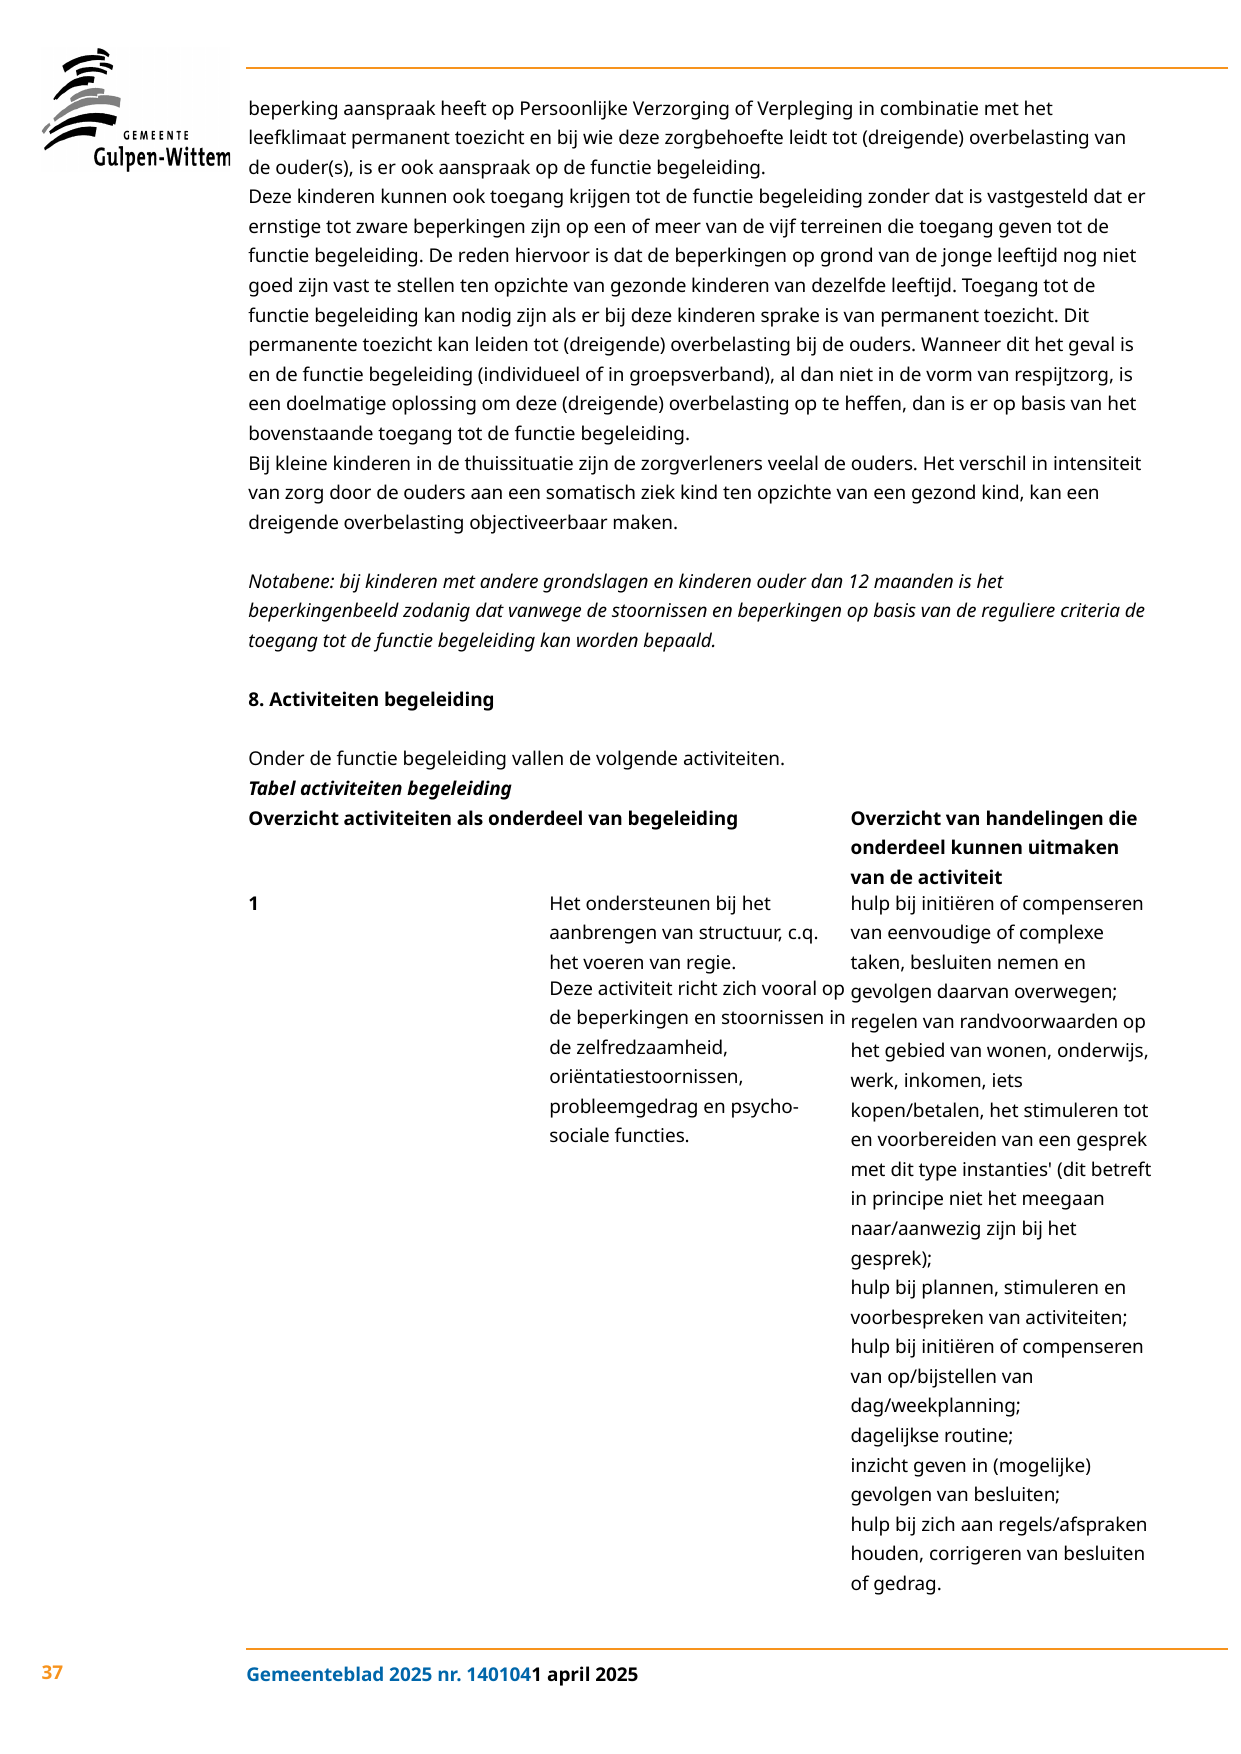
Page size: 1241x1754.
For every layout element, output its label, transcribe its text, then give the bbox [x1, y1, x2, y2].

text Onder de functie begeleiding vallen de volgende activiteiten. [248, 746, 1152, 771]
table_cell hulp bij initiëren of compenseren van eenvoudige of complexe taken, besluiten nemen en gevolgen daarvan overwegen; regelen van randvoorwaarden op het gebied van wonen, onderwijs, werk, inkomen, iets kopen/betalen, het stimuleren tot en voorbereiden van een gesprek met dit type instanties' (dit betreft in principe niet het meegaan naar/aanwezig zijn bij het gesprek); hulp bij plannen, stimuleren en voorbespreken van activiteiten; hulp bij initiëren of compenseren van op/bijstellen van dag/weekplanning; dagelijkse routine; inzicht geven in (mogelijke) gevolgen van besluiten; hulp bij zich aan regels/afspraken houden, corrigeren van besluiten of gedrag. [850, 890, 1152, 1596]
table_cell Deze activiteit richt zich vooral op de beperkingen en stoornissen in de zelfredzaamheid, oriëntatiestoornissen, probleemgedrag en psycho- sociale functies. [549, 975, 850, 1596]
table_cell [248, 975, 549, 1596]
table_cell 1 [248, 890, 549, 975]
text Bij kleine kinderen in de thuissituatie zijn de zorgverleners veelal de ouders. Het verschil in intensiteit van zorg door de ouders aan een somatisch ziek kind ten opzichte van een gezond kind, kan een dreigende overbelasting objectiveerbaar maken. [248, 450, 1152, 535]
text Notabene: bij kinderen met andere grondslagen en kinderen ouder dan 12 maanden is het beperkingenbeeld zodanig dat vanwege de stoornissen en beperkingen op basis van de reguliere criteria de toegang tot de functie begeleiding kan worden bepaald. [248, 568, 1152, 653]
table_header Overzicht van handelingen die onderdeel kunnen uitmaken van de activiteit [850, 805, 1152, 890]
table_header Overzicht activiteiten als onderdeel van begeleiding [248, 805, 850, 890]
text Tabel activiteiten begeleiding [248, 775, 1152, 801]
table_cell Het ondersteunen bij het aanbrengen van structuur, c.q. het voeren van regie. [549, 890, 850, 975]
text beperking aanspraak heeft op Persoonlijke Verzorging of Verpleging in combinatie met het leefklimaat permanent toezicht en bij wie deze zorgbehoefte leidt tot (dreigende) overbelasting van de ouder(s), is er ook aanspraak op de functie begeleiding. [248, 95, 1152, 180]
picture [41, 47, 231, 172]
text 8. Activiteiten begeleiding [248, 686, 1152, 712]
text Deze kinderen kunnen ook toegang krijgen tot de functie begeleiding zonder dat is vastgesteld dat er ernstige tot zware beperkingen zijn op een of meer van de vijf terreinen die toegang geven tot de functie begeleiding. De reden hiervoor is dat de beperkingen op grond van de jonge leeftijd nog niet goed zijn vast te stellen ten opzichte van gezonde kinderen van dezelfde leeftijd. Toegang tot de functie begeleiding kan nodig zijn als er bij deze kinderen sprake is van permanent toezicht. Dit permanente toezicht kan leiden tot (dreigende) overbelasting bij de ouders. Wanneer dit het geval is en de functie begeleiding (individueel of in groepsverband), al dan niet in de vorm van respijtzorg, is een doelmatige oplossing om deze (dreigende) overbelasting op te heffen, dan is er op basis van het bovenstaande toegang tot de functie begeleiding. [248, 183, 1152, 446]
